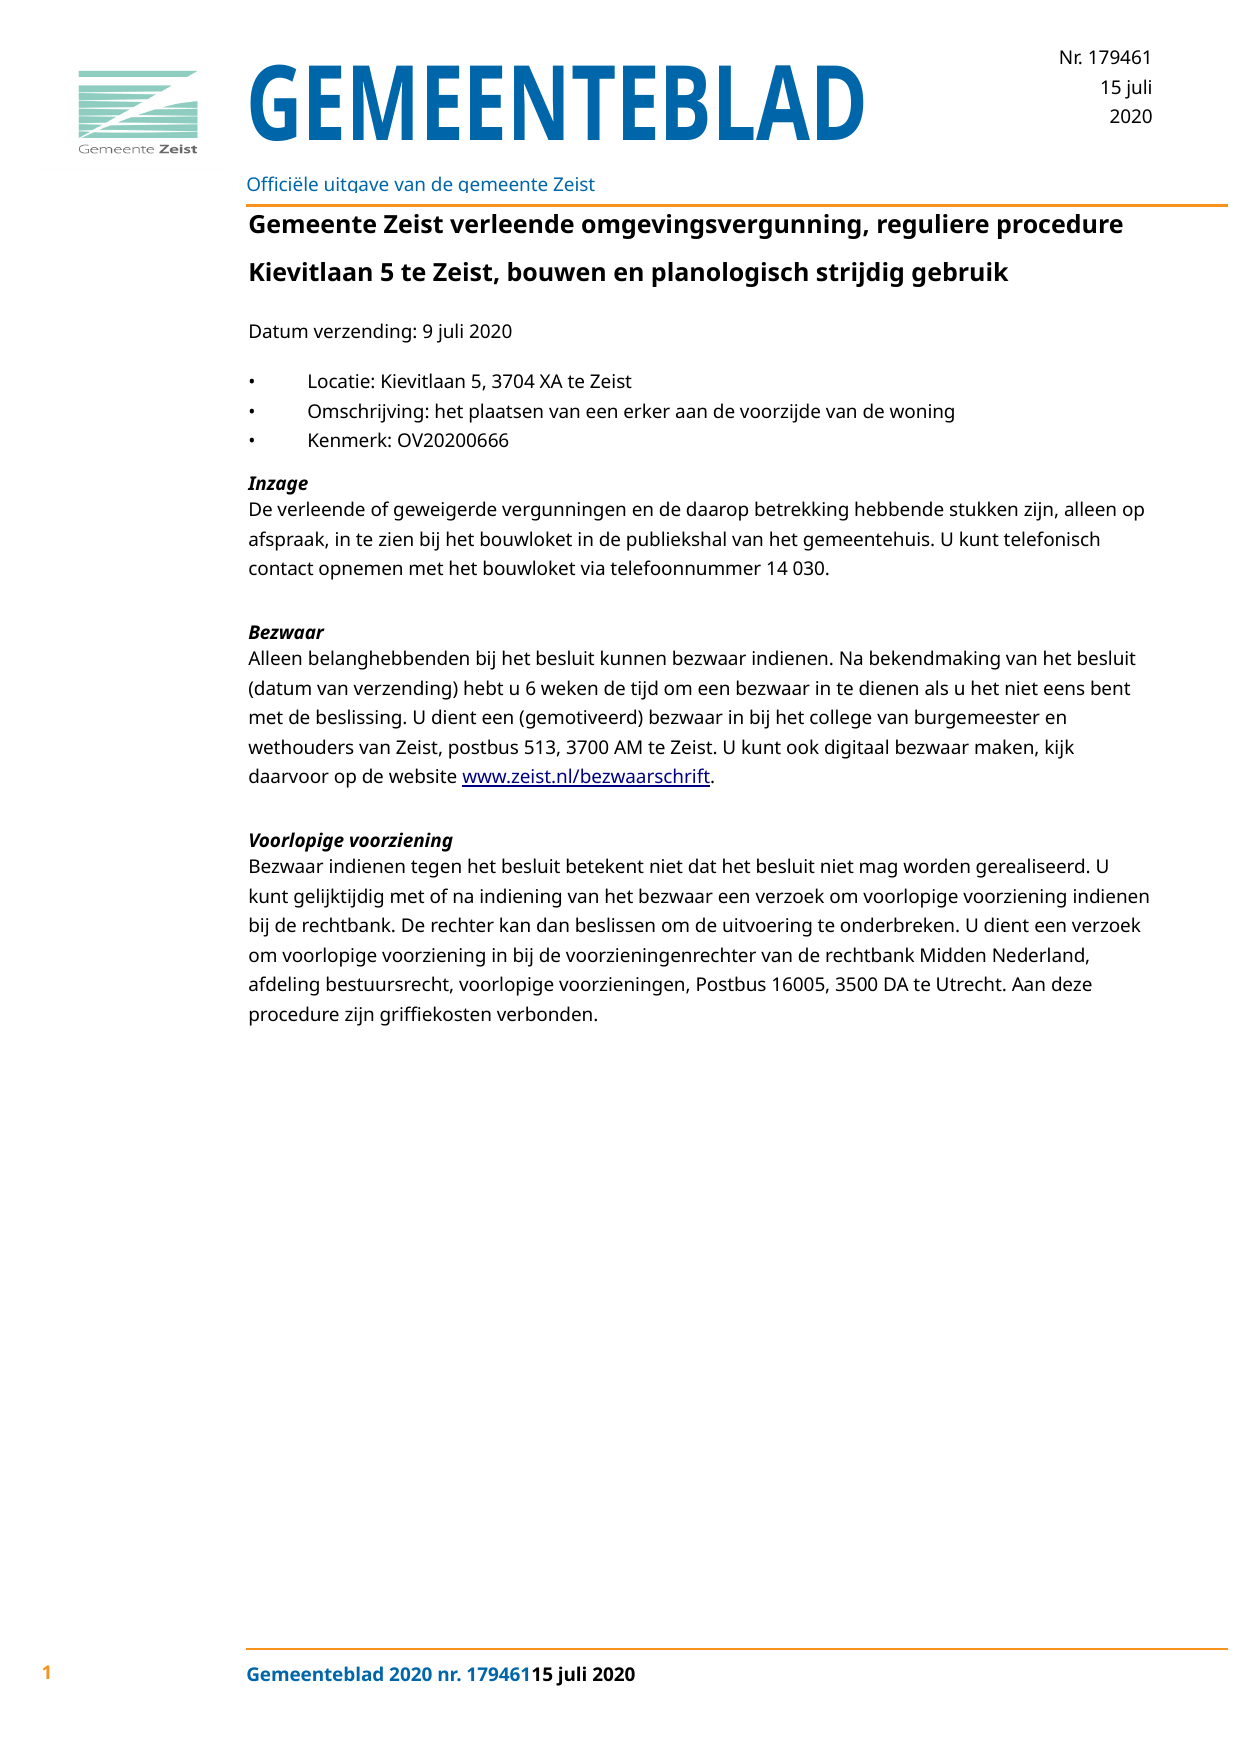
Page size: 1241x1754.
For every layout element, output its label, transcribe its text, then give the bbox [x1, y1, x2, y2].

text Datum verzending: 9 juli 2020 [248, 318, 1152, 344]
list Omschrijving: het plaatsen van een erker aan de voorzijde van de woning [248, 398, 1152, 424]
picture [41, 47, 231, 172]
text De verleende of geweigerde vergunningen en de daarop betrekking hebbende stukken zijn, alleen op afspraak, in te zien bij het bouwloket in de publiekshal van het gemeentehuis. U kunt telefonisch contact opnemen met het bouwloket via telefoonnummer 14 030. [248, 496, 1152, 581]
text Bezwaar indienen tegen het besluit betekent niet dat het besluit niet mag worden gerealiseerd. U kunt gelijktijdig met of na indiening van het bezwaar een verzoek om voorlopige voorziening indienen bij de rechtbank. De rechter kan dan beslissen om de uitvoering te onderbreken. U dient een verzoek om voorlopige voorziening in bij de voorzieningenrechter van de rechtbank Midden Nederland, afdeling bestuursrecht, voorlopige voorzieningen, Postbus 16005, 3500 DA te Utrecht. Aan deze procedure zijn griffiekosten verbonden. [248, 853, 1152, 1027]
list Locatie: Kievitlaan 5, 3704 XA te Zeist [248, 368, 1152, 394]
text Gemeente Zeist verleende omgevingsvergunning, reguliere procedure Kievitlaan 5 te Zeist, bouwen en planologisch strijdig gebruik [248, 207, 1152, 288]
list Kenmerk: OV20200666 [248, 427, 1152, 453]
text Bezwaar [248, 619, 1152, 645]
text Alleen belanghebbenden bij het besluit kunnen bezwaar indienen. Na bekendmaking van het besluit (datum van verzending) hebt u 6 weken de tijd om een bezwaar in te dienen als u het niet eens bent met de beslissing. U dient een (gemotiveerd) bezwaar in bij het college van burgemeester en wethouders van Zeist, postbus 513, 3700 AM te Zeist. U kunt ook digitaal bezwaar maken, kijk daarvoor op de website www.zeist.nl/bezwaarschrift. [248, 645, 1152, 789]
text Inzage [248, 471, 1152, 496]
text Voorlopige voorziening [248, 827, 1152, 853]
